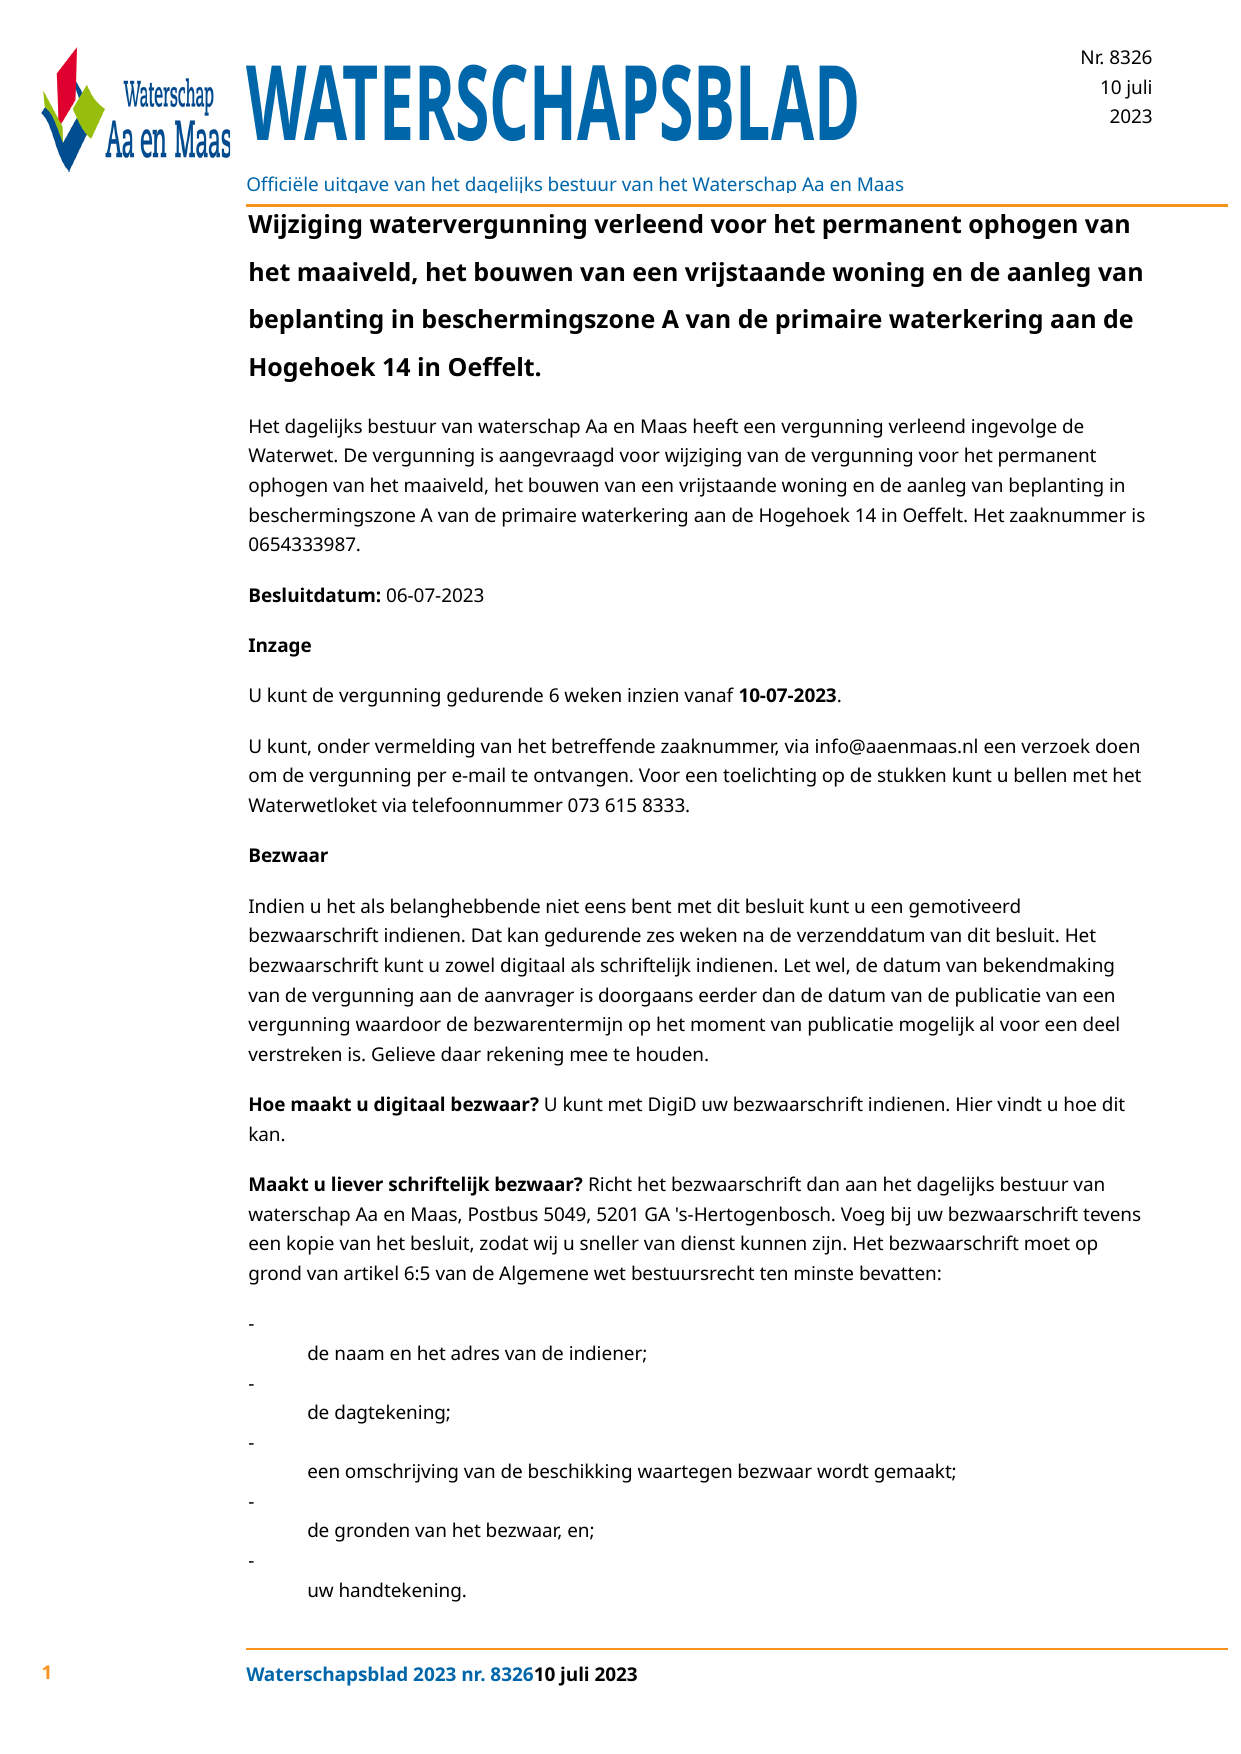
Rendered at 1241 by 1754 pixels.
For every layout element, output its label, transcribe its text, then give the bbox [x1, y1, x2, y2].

text Bezwaar [248, 843, 1152, 868]
text Het dagelijks bestuur van waterschap Aa en Maas heeft een vergunning verleend ingevolge de Waterwet. De vergunning is aangevraagd voor wijziging van de vergunning voor het permanent ophogen van het maaiveld, het bouwen van een vrijstaande woning en de aanleg van beplanting in beschermingszone A van de primaire waterkering aan de Hogehoek 14 in Oeffelt. Het zaaknummer is 0654333987. [248, 413, 1152, 557]
text Wijziging watervergunning verleend voor het permanent ophogen van het maaiveld, het bouwen van een vrijstaande woning en de aanleg van beplanting in beschermingszone A van de primaire waterkering aan de Hogehoek 14 in Oeffelt. [248, 207, 1152, 384]
text U kunt de vergunning gedurende 6 weken inzien vanaf 10-07-2023. [248, 683, 1152, 708]
text U kunt, onder vermelding van het betreffende zaaknummer, via info@aaenmaas.nl een verzoek doen om de vergunning per e-mail te ontvangen. Voor een toelichting op de stukken kunt u bellen met het Waterwetloket via telefoonnummer 073 615 8333. [248, 733, 1152, 818]
text Inzage [248, 632, 1152, 658]
text Besluitdatum: 06-07-2023 [248, 582, 1152, 608]
list uw handtekening. [248, 1577, 1152, 1603]
picture [41, 47, 231, 172]
list de naam en het adres van de indiener; [248, 1340, 1152, 1366]
list een omschrijving van de beschikking waartegen bezwaar wordt gemaakt; [248, 1458, 1152, 1484]
text Hoe maakt u digitaal bezwaar? U kunt met DigiD uw bezwaarschrift indienen. Hier vindt u hoe dit kan. [248, 1091, 1152, 1147]
text Maakt u liever schriftelijk bezwaar? Richt het bezwaarschrift dan aan het dagelijks bestuur van waterschap Aa en Maas, Postbus 5049, 5201 GA 's-Hertogenbosch. Voeg bij uw bezwaarschrift tevens een kopie van het besluit, zodat wij u sneller van dienst kunnen zijn. Het bezwaarschrift moet op grond van artikel 6:5 van de Algemene wet bestuursrecht ten minste bevatten: [248, 1171, 1152, 1286]
list de gronden van het bezwaar, en; [248, 1518, 1152, 1543]
list de dagtekening; [248, 1399, 1152, 1425]
text Indien u het als belanghebbende niet eens bent met dit besluit kunt u een gemotiveerd bezwaarschrift indienen. Dat kan gedurende zes weken na de verzenddatum van dit besluit. Het bezwaarschrift kunt u zowel digitaal als schriftelijk indienen. Let wel, de datum van bekendmaking van de vergunning aan de aanvrager is doorgaans eerder dan de datum van de publicatie van een vergunning waardoor de bezwarentermijn op het moment van publicatie mogelijk al voor een deel verstreken is. Gelieve daar rekening mee te houden. [248, 893, 1152, 1067]
